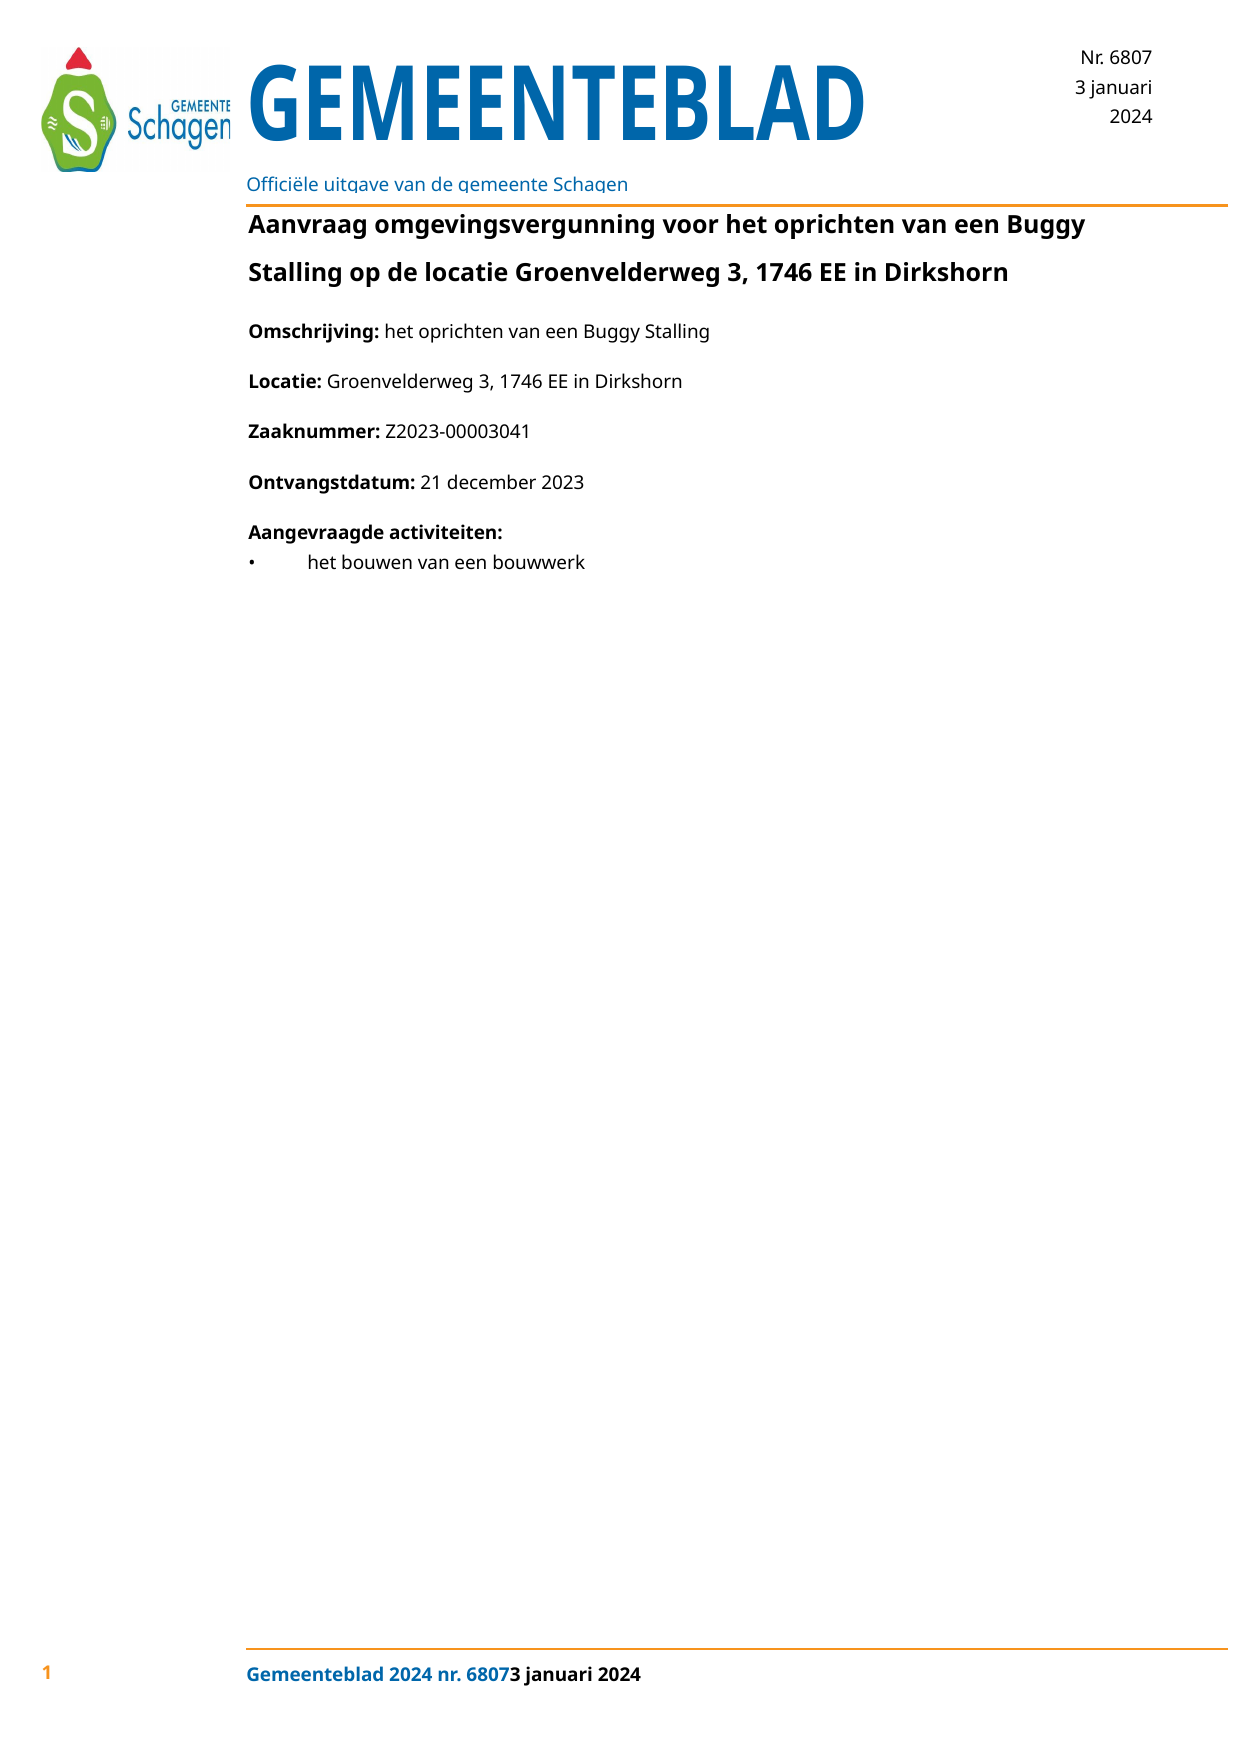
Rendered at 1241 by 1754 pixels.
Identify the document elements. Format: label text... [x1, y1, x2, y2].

text Aangevraagde activiteiten: [248, 519, 1152, 545]
text Zaaknummer: Z2023-00003041 [248, 419, 1152, 444]
picture [41, 47, 231, 172]
list het bouwen van een bouwwerk [248, 549, 1152, 575]
text Locatie: Groenvelderweg 3, 1746 EE in Dirkshorn [248, 368, 1152, 394]
text Aanvraag omgevingsvergunning voor het oprichten van een Buggy Stalling op de locatie Groenvelderweg 3, 1746 EE in Dirkshorn [248, 207, 1152, 288]
text Omschrijving: het oprichten van een Buggy Stalling [248, 318, 1152, 344]
text Ontvangstdatum: 21 december 2023 [248, 469, 1152, 495]
